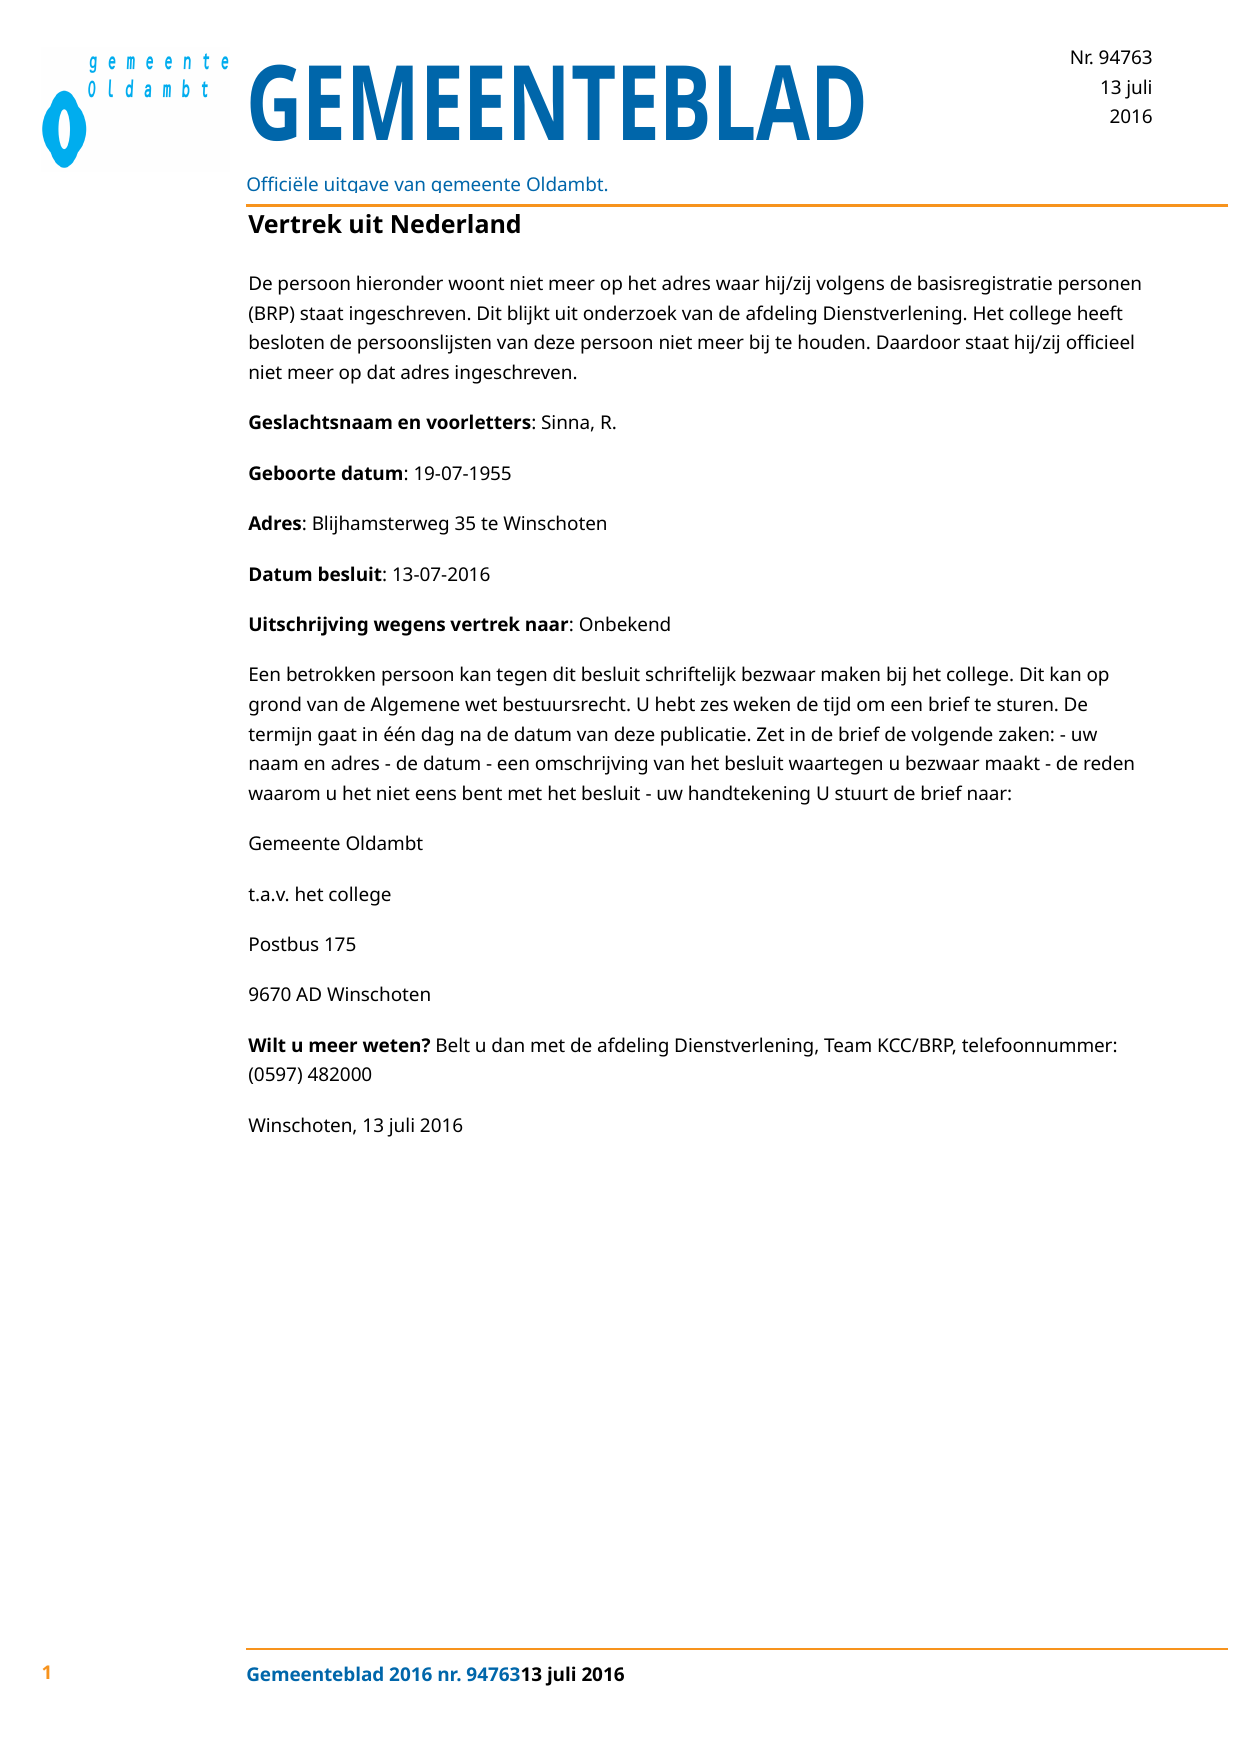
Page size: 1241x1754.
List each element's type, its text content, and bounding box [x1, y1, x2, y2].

text Datum besluit: 13-07-2016 [248, 561, 1152, 586]
text Winschoten, 13 juli 2016 [248, 1112, 1152, 1138]
text t.a.v. het college [248, 881, 1152, 906]
text Wilt u meer weten? Belt u dan met de afdeling Dienstverlening, Team KCC/BRP, telefoonnummer: (0597) 482000 [248, 1032, 1152, 1087]
text 9670 AD Winschoten [248, 982, 1152, 1007]
text Een betrokken persoon kan tegen dit besluit schriftelijk bezwaar maken bij het college. Dit kan op grond van de Algemene wet bestuursrecht. U hebt zes weken de tijd om een brief te sturen. De termijn gaat in één dag na de datum van deze publicatie. Zet in de brief de volgende zaken: - uw naam en adres - de datum - een omschrijving van het besluit waartegen u bezwaar maakt - de reden waarom u het niet eens bent met het besluit - uw handtekening U stuurt de brief naar: [248, 662, 1152, 806]
picture [41, 47, 231, 172]
text Gemeente Oldambt [248, 830, 1152, 856]
text Postbus 175 [248, 931, 1152, 957]
text Geboorte datum: 19-07-1955 [248, 460, 1152, 486]
text Vertrek uit Nederland [248, 207, 1152, 241]
text Adres: Blijhamsterweg 35 te Winschoten [248, 510, 1152, 536]
text De persoon hieronder woont niet meer op het adres waar hij/zij volgens de basisregistratie personen (BRP) staat ingeschreven. Dit blijkt uit onderzoek van de afdeling Dienstverlening. Het college heeft besloten de persoonslijsten van deze persoon niet meer bij te houden. Daardoor staat hij/zij officieel niet meer op dat adres ingeschreven. [248, 270, 1152, 385]
text Uitschrijving wegens vertrek naar: Onbekend [248, 611, 1152, 637]
text Geslachtsnaam en voorletters: Sinna, R. [248, 409, 1152, 435]
